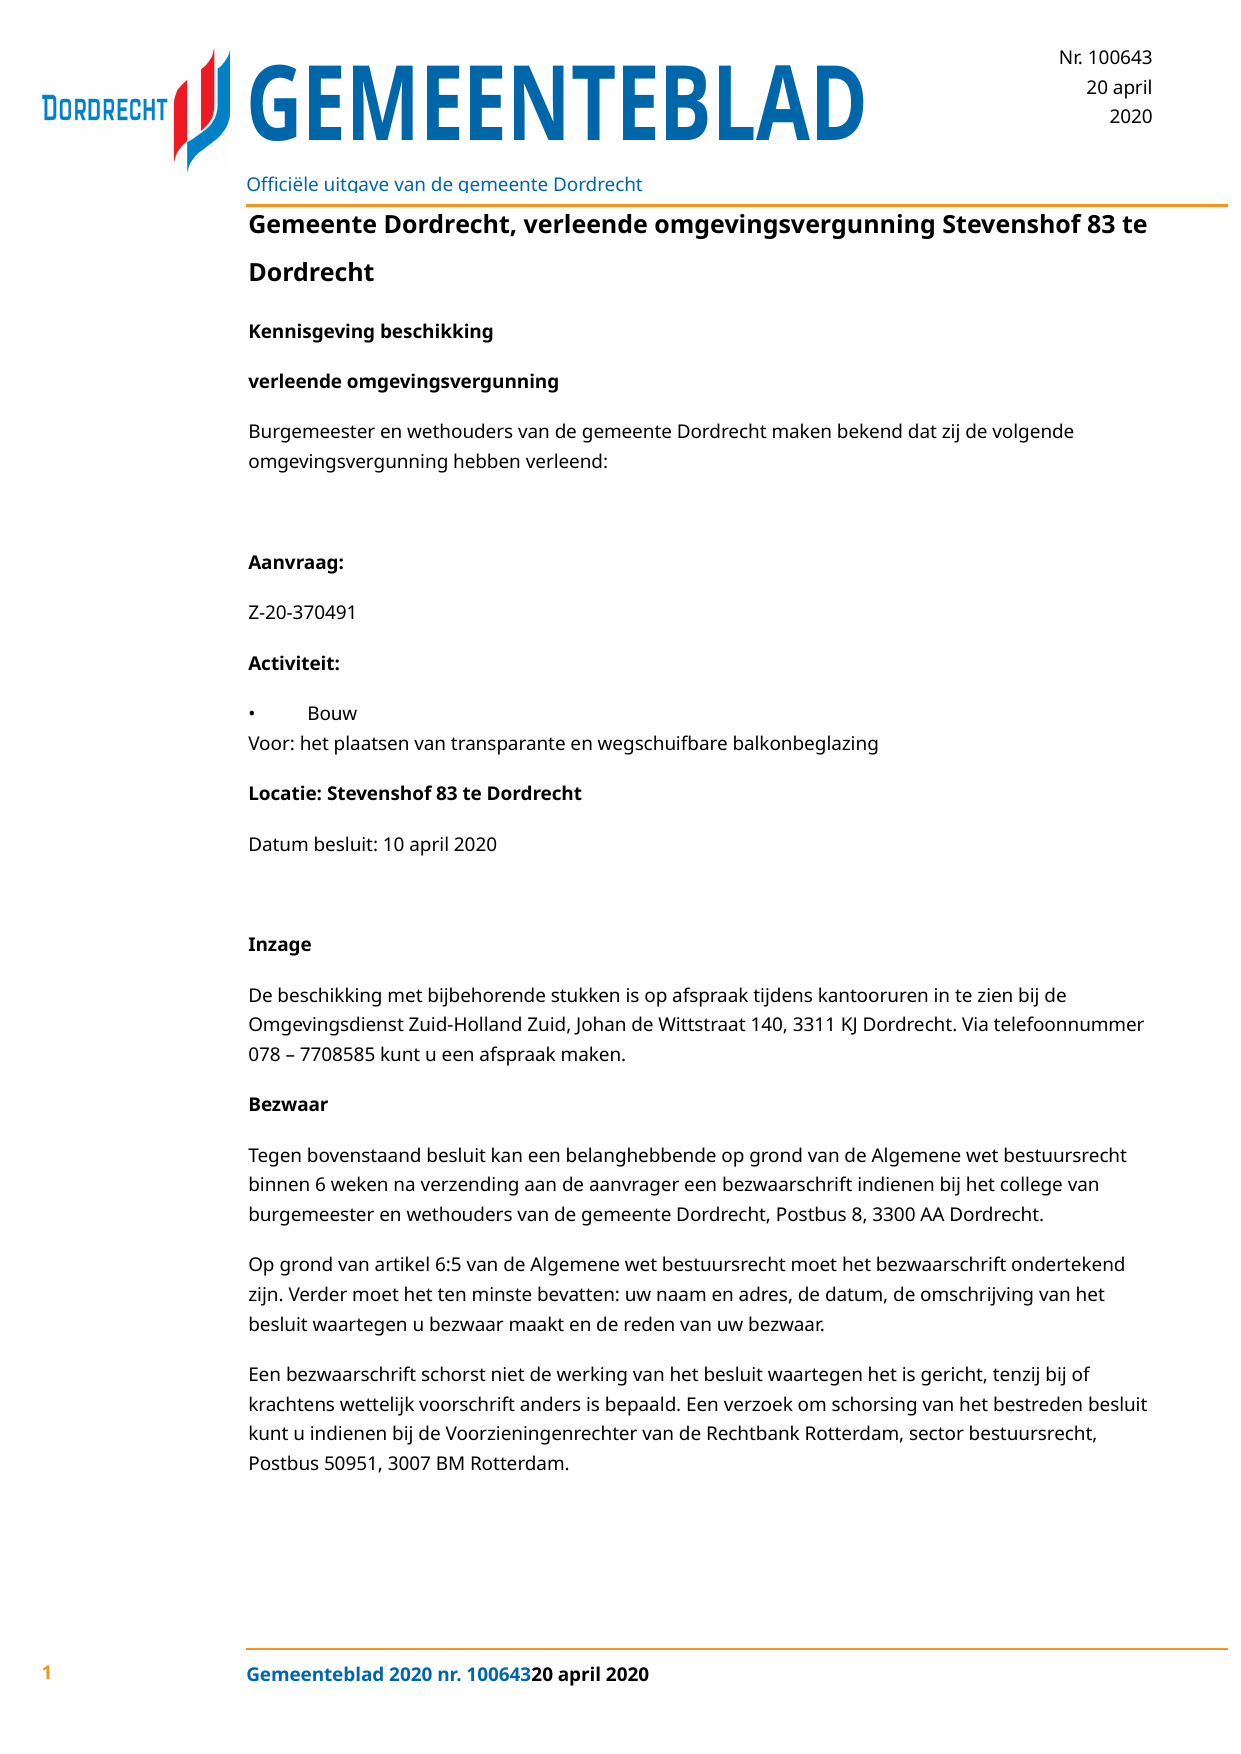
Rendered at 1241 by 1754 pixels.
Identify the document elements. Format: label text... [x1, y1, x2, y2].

text Kennisgeving beschikking [248, 318, 1152, 344]
text Activiteit: [248, 650, 1152, 676]
picture [41, 47, 231, 172]
text Voor: het plaatsen van transparante en wegschuifbare balkonbeglazing [248, 730, 1152, 756]
text Bezwaar [248, 1092, 1152, 1117]
text Inzage [248, 932, 1152, 957]
text Aanvraag: [248, 549, 1152, 575]
text Datum besluit: 10 april 2020 [248, 831, 1152, 857]
list Bouw [248, 700, 1152, 726]
text Tegen bovenstaand besluit kan een belanghebbende op grond van de Algemene wet bestuursrecht binnen 6 weken na verzending aan de aanvrager een bezwaarschrift indienen bij het college van burgemeester en wethouders van de gemeente Dordrecht, Postbus 8, 3300 AA Dordrecht. [248, 1142, 1152, 1227]
text De beschikking met bijbehorende stukken is op afspraak tijdens kantooruren in te zien bij de Omgevingsdienst Zuid-Holland Zuid, Johan de Wittstraat 140, 3311 KJ Dordrecht. Via telefoonnummer 078 – 7708585 kunt u een afspraak maken. [248, 982, 1152, 1067]
text Gemeente Dordrecht, verleende omgevingsvergunning Stevenshof 83 te Dordrecht [248, 207, 1152, 288]
text verleende omgevingsvergunning [248, 368, 1152, 394]
text Op grond van artikel 6:5 van de Algemene wet bestuursrecht moet het bezwaarschrift ondertekend zijn. Verder moet het ten minste bevatten: uw naam en adres, de datum, de omschrijving van het besluit waartegen u bezwaar maakt en de reden van uw bezwaar. [248, 1252, 1152, 1337]
text Locatie: Stevenshof 83 te Dordrecht [248, 780, 1152, 806]
text Burgemeester en wethouders van de gemeente Dordrecht maken bekend dat zij de volgende omgevingsvergunning hebben verleend: [248, 419, 1152, 474]
text Z-20-370491 [248, 599, 1152, 625]
text Een bezwaarschrift schorst niet de werking van het besluit waartegen het is gericht, tenzij bij of krachtens wettelijk voorschrift anders is bepaald. Een verzoek om schorsing van het bestreden besluit kunt u indienen bij de Voorzieningenrechter van de Rechtbank Rotterdam, sector bestuursrecht, Postbus 50951, 3007 BM Rotterdam. [248, 1361, 1152, 1476]
